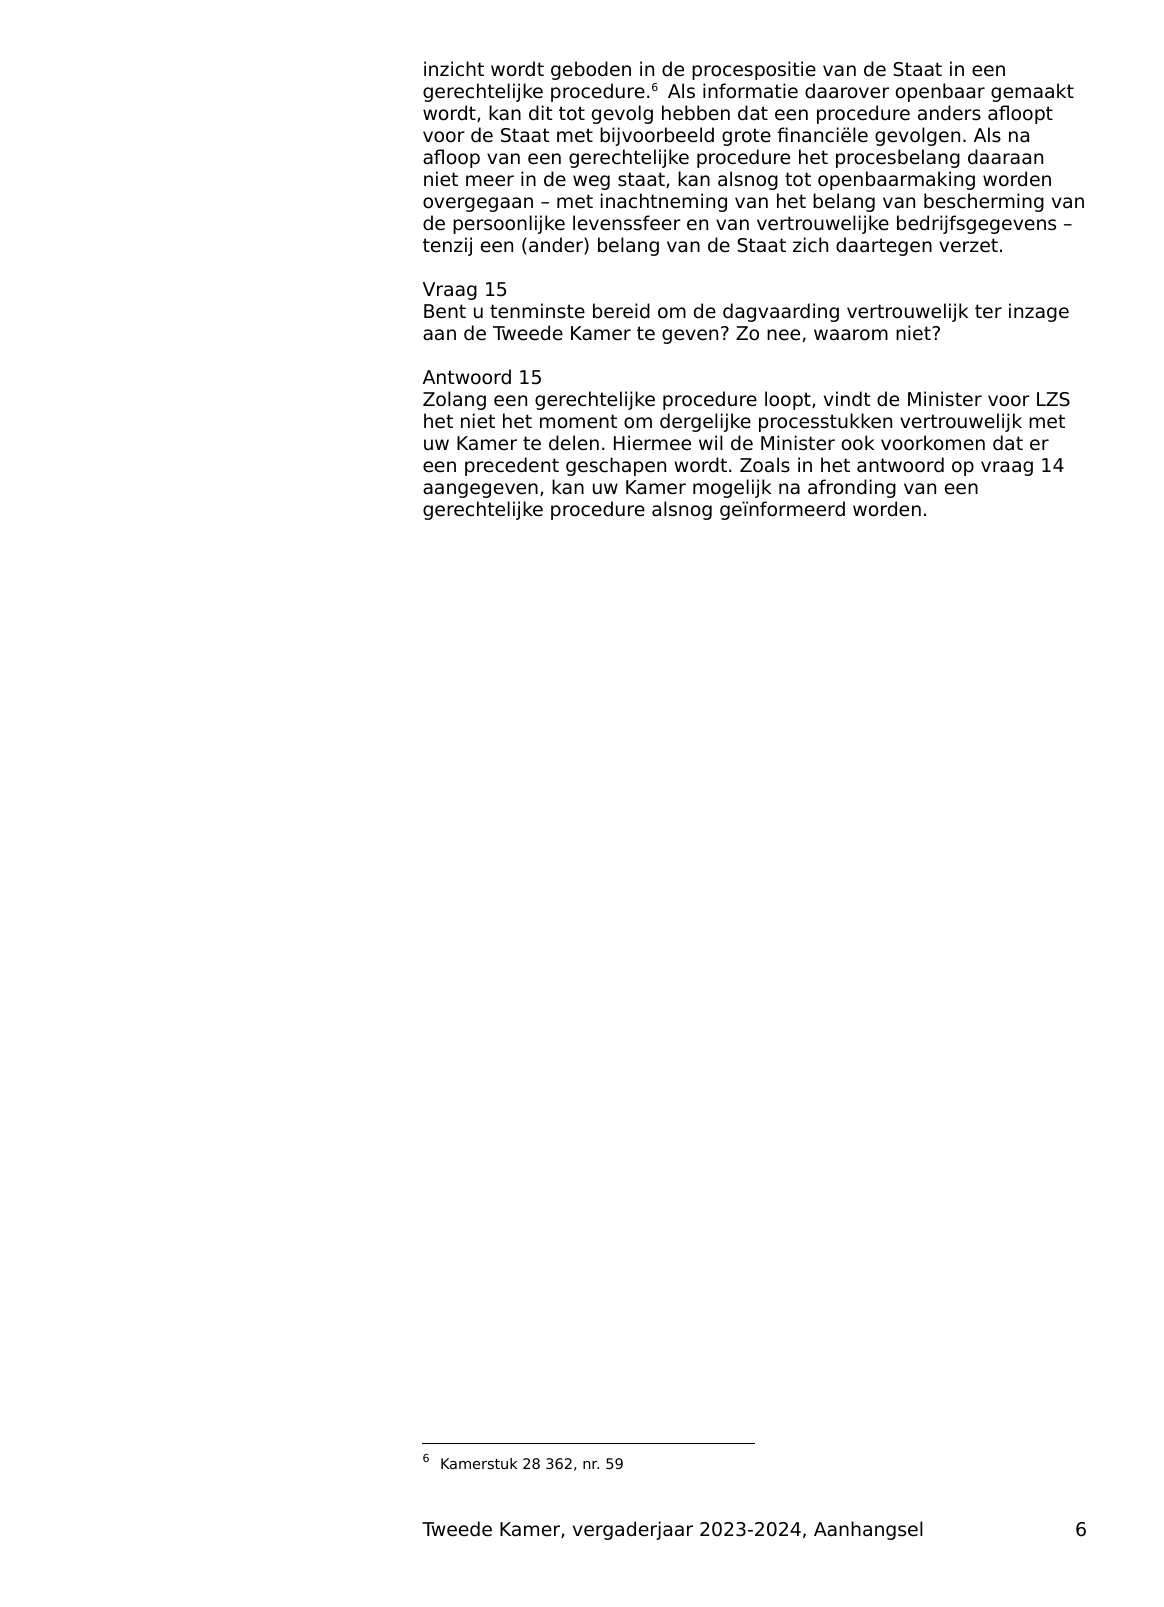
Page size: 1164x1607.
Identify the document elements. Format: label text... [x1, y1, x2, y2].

text inzicht wordt geboden in de procespositie van de Staat in een gerechtelijke procedure. Als informatie daarover openbaar gemaakt wordt, kan dit tot gevolg hebben dat een procedure anders afloopt voor de Staat met bijvoorbeeld grote financiële gevolgen. Als na afloop van een gerechtelijke procedure het procesbelang daaraan niet meer in de weg staat, kan alsnog tot openbaarmaking worden overgegaan – met inachtneming van het belang van bescherming van de persoonlijke levenssfeer en van vertrouwelijke bedrijfsgegevens – tenzij een (ander) belang van de Staat zich daartegen verzet. [422, 59, 1087, 257]
text Bent u tenminste bereid om de dagvaarding vertrouwelijk ter inzage aan de Tweede Kamer te geven? Zo nee, waarom niet? [422, 301, 1087, 345]
text Kamerstuk 28 362, nr. 59 [422, 1452, 1087, 1474]
text Zolang een gerechtelijke procedure loopt, vindt de Minister voor LZS het niet het moment om dergelijke processtukken vertrouwelijk met uw Kamer te delen. Hiermee wil de Minister ook voorkomen dat er een precedent geschapen wordt. Zoals in het antwoord op vraag 14 aangegeven, kan uw Kamer mogelijk na afronding van een gerechtelijke procedure alsnog geïnformeerd worden. [422, 389, 1087, 521]
text Vraag 15 [422, 279, 1087, 301]
text Antwoord 15 [422, 367, 1087, 389]
